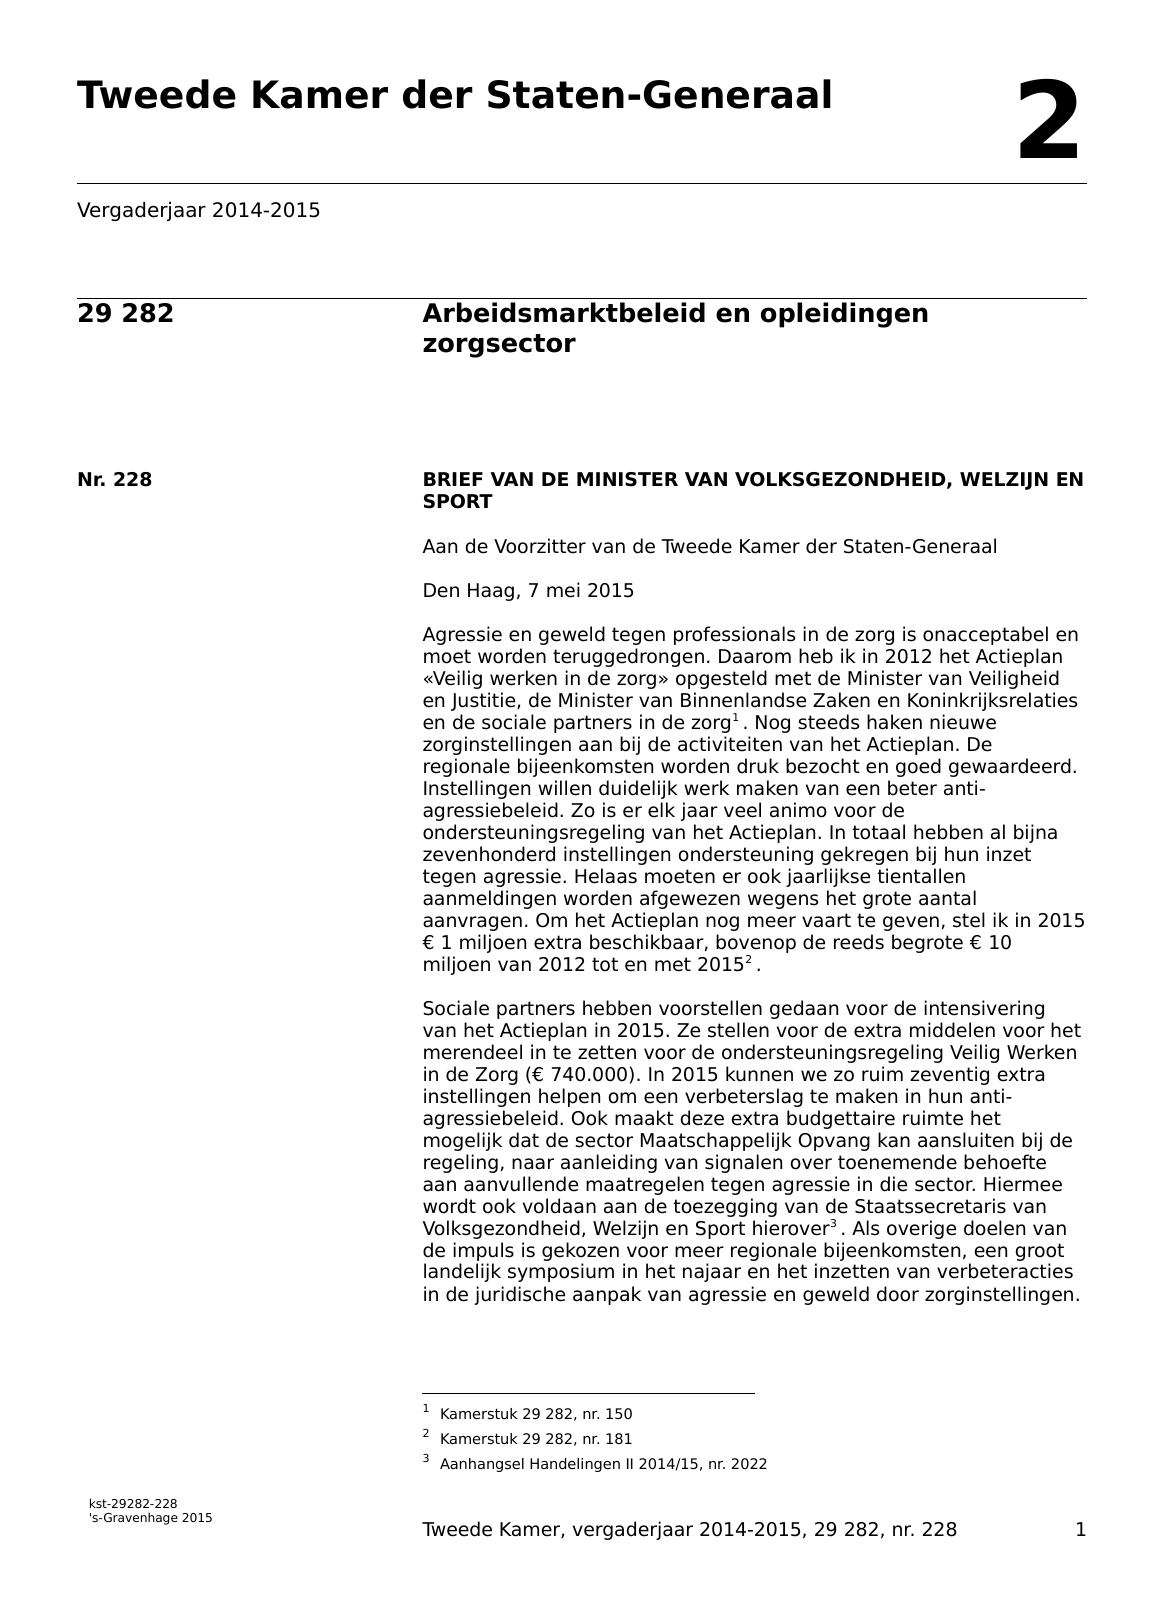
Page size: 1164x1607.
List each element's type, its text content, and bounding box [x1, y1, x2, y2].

table_header Tweede Kamer der Staten-Generaal [77, 59, 886, 183]
text Aanhangsel Handelingen II 2014/15, nr. 2022 [422, 1452, 1087, 1474]
text kst-29282-228 [88, 1497, 323, 1511]
text Sociale partners hebben voorstellen gedaan voor de intensivering van het Actieplan in 2015. Ze stellen voor de extra middelen voor het merendeel in te zetten voor de ondersteuningsregeling Veilig Werken in de Zorg (€ 740.000). In 2015 kunnen we zo ruim zeventig extra instellingen helpen om een verbeterslag te maken in hun anti-agressiebeleid. Ook maakt deze extra budgettaire ruimte het mogelijk dat de sector Maatschappelijk Opvang kan aansluiten bij de regeling, naar aanleiding van signalen over toenemende behoefte aan aanvullende maatregelen tegen agressie in die sector. Hiermee wordt ook voldaan aan de toezegging van de Staatssecretaris van Volksgezondheid, Welzijn en Sport hierover. Als overige doelen van de impuls is gekozen voor meer regionale bijeenkomsten, een groot landelijk symposium in het najaar en het inzetten van verbeteracties in de juridische aanpak van agressie en geweld door zorginstellingen. [422, 998, 1087, 1305]
text Agressie en geweld tegen professionals in de zorg is onacceptabel en moet worden teruggedrongen. Daarom heb ik in 2012 het Actieplan «Veilig werken in de zorg» opgesteld met de Minister van Veiligheid en Justitie, de Minister van Binnenlandse Zaken en Koninkrijksrelaties en de sociale partners in de zorg. Nog steeds haken nieuwe zorginstellingen aan bij de activiteiten van het Actieplan. De regionale bijeenkomsten worden druk bezocht en goed gewaardeerd. Instellingen willen duidelijk werk maken van een beter anti-agressiebeleid. Zo is er elk jaar veel animo voor de ondersteuningsregeling van het Actieplan. In totaal hebben al bijna zevenhonderd instellingen ondersteuning gekregen bij hun inzet tegen agressie. Helaas moeten er ook jaarlijkse tientallen aanmeldingen worden afgewezen wegens het grote aantal aanvragen. Om het Actieplan nog meer vaart te geven, stel ik in 2015 € 1 miljoen extra beschikbaar, bovenop de reeds begrote € 10 miljoen van 2012 tot en met 2015. [422, 624, 1087, 976]
text Kamerstuk 29 282, nr. 181 [422, 1427, 1087, 1449]
subtitle 29 282 Arbeidsmarktbeleid en opleidingen zorgsector [77, 299, 1087, 358]
text Kamerstuk 29 282, nr. 150 [422, 1402, 1087, 1424]
text Den Haag, 7 mei 2015 [422, 580, 1087, 602]
table_cell Vergaderjaar 2014-2015 [77, 184, 1087, 298]
table_header 2 [886, 59, 1087, 183]
subtitle Nr. 228 BRIEF VAN DE MINISTER VAN VOLKSGEZONDHEID, WELZIJN EN SPORT [77, 469, 1087, 513]
text 's-Gravenhage 2015 [88, 1511, 323, 1525]
text Aan de Voorzitter van de Tweede Kamer der Staten-Generaal [422, 536, 1087, 557]
